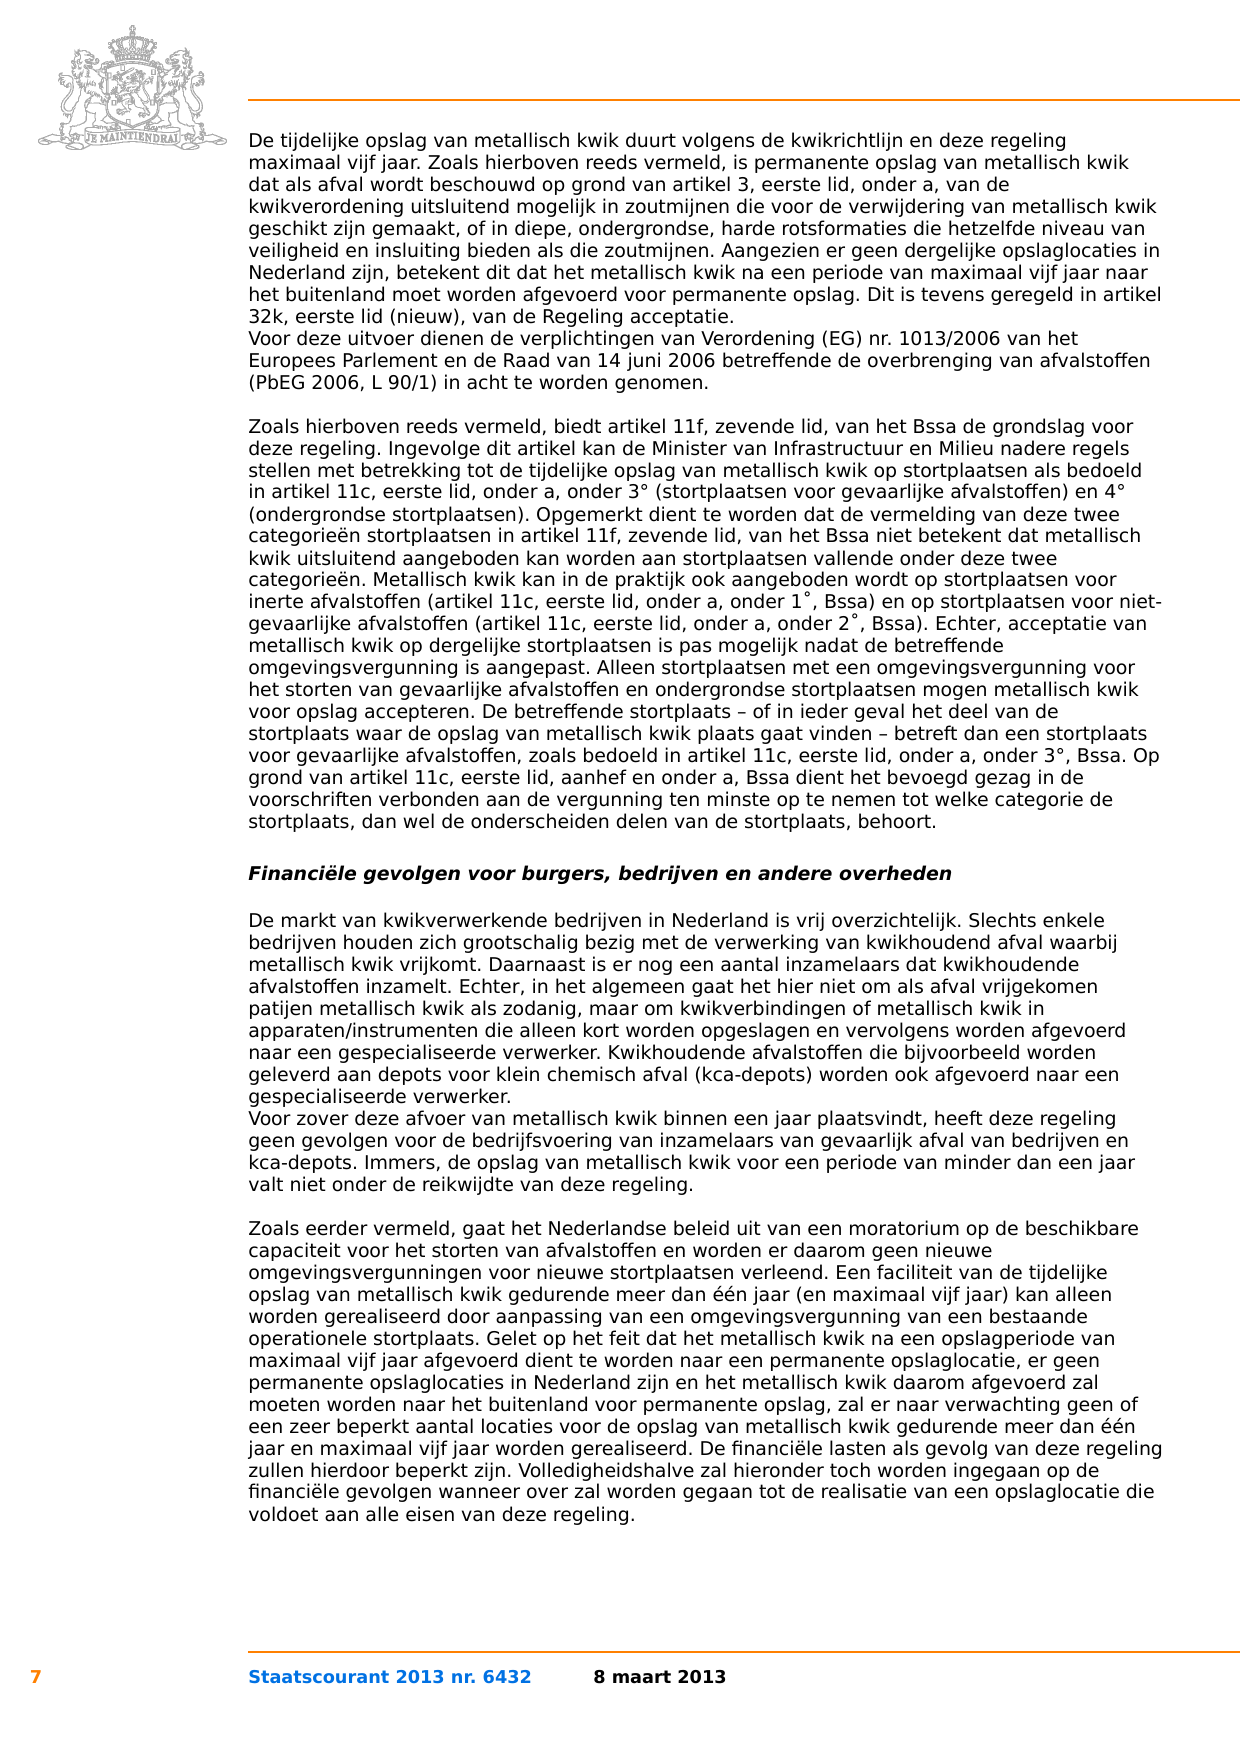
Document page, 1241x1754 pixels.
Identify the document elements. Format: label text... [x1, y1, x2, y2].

text De markt van kwikverwerkende bedrijven in Nederland is vrij overzichtelijk. Slechts enkele bedrijven houden zich grootschalig bezig met de verwerking van kwikhoudend afval waarbij metallisch kwik vrijkomt. Daarnaast is er nog een aantal inzamelaars dat kwikhoudende afvalstoffen inzamelt. Echter, in het algemeen gaat het hier niet om als afval vrijgekomen patijen metallisch kwik als zodanig, maar om kwikverbindingen of metallisch kwik in apparaten/instrumenten die alleen kort worden opgeslagen en vervolgens worden afgevoerd naar een gespecialiseerde verwerker. Kwikhoudende afvalstoffen die bijvoorbeeld worden geleverd aan depots voor klein chemisch afval (kca-depots) worden ook afgevoerd naar een gespecialiseerde verwerker. [248, 910, 1163, 1108]
text Voor zover deze afvoer van metallisch kwik binnen een jaar plaatsvindt, heeft deze regeling geen gevolgen voor de bedrijfsvoering van inzamelaars van gevaarlijk afval van bedrijven en kca-depots. Immers, de opslag van metallisch kwik voor een periode van minder dan een jaar valt niet onder de reikwijdte van deze regeling. [248, 1108, 1163, 1196]
text Voor deze uitvoer dienen de verplichtingen van Verordening (EG) nr. 1013/2006 van het Europees Parlement en de Raad van 14 juni 2006 betreffende de overbrenging van afvalstoffen (PbEG 2006, L 90/1) in acht te worden genomen. [248, 328, 1163, 394]
picture [38, 25, 227, 150]
subtitle Financiële gevolgen voor burgers, bedrijven en andere overheden [248, 863, 1163, 885]
text De tijdelijke opslag van metallisch kwik duurt volgens de kwikrichtlijn en deze regeling maximaal vijf jaar. Zoals hierboven reeds vermeld, is permanente opslag van metallisch kwik dat als afval wordt beschouwd op grond van artikel 3, eerste lid, onder a, van de kwikverordening uitsluitend mogelijk in zoutmijnen die voor de verwijdering van metallisch kwik geschikt zijn gemaakt, of in diepe, ondergrondse, harde rotsformaties die hetzelfde niveau van veiligheid en insluiting bieden als die zoutmijnen. Aangezien er geen dergelijke opslaglocaties in Nederland zijn, betekent dit dat het metallisch kwik na een periode van maximaal vijf jaar naar het buitenland moet worden afgevoerd voor permanente opslag. Dit is tevens geregeld in artikel 32k, eerste lid (nieuw), van de Regeling acceptatie. [248, 130, 1163, 328]
text Zoals hierboven reeds vermeld, biedt artikel 11f, zevende lid, van het Bssa de grondslag voor deze regeling. Ingevolge dit artikel kan de Minister van Infrastructuur en Milieu nadere regels stellen met betrekking tot de tijdelijke opslag van metallisch kwik op stortplaatsen als bedoeld in artikel 11c, eerste lid, onder a, onder 3° (stortplaatsen voor gevaarlijke afvalstoffen) en 4° (ondergrondse stortplaatsen). Opgemerkt dient te worden dat de vermelding van deze twee categorieën stortplaatsen in artikel 11f, zevende lid, van het Bssa niet betekent dat metallisch kwik uitsluitend aangeboden kan worden aan stortplaatsen vallende onder deze twee categorieën. Metallisch kwik kan in de praktijk ook aangeboden wordt op stortplaatsen voor inerte afvalstoffen (artikel 11c, eerste lid, onder a, onder 1˚, Bssa) en op stortplaatsen voor niet-gevaarlijke afvalstoffen (artikel 11c, eerste lid, onder a, onder 2˚, Bssa). Echter, acceptatie van metallisch kwik op dergelijke stortplaatsen is pas mogelijk nadat de betreffende omgevingsvergunning is aangepast. Alleen stortplaatsen met een omgevingsvergunning voor het storten van gevaarlijke afvalstoffen en ondergrondse stortplaatsen mogen metallisch kwik voor opslag accepteren. De betreffende stortplaats – of in ieder geval het deel van de stortplaats waar de opslag van metallisch kwik plaats gaat vinden – betreft dan een stortplaats voor gevaarlijke afvalstoffen, zoals bedoeld in artikel 11c, eerste lid, onder a, onder 3°, Bssa. Op grond van artikel 11c, eerste lid, aanhef en onder a, Bssa dient het bevoegd gezag in de voorschriften verbonden aan de vergunning ten minste op te nemen tot welke categorie de stortplaats, dan wel de onderscheiden delen van de stortplaats, behoort. [248, 416, 1163, 833]
text Zoals eerder vermeld, gaat het Nederlandse beleid uit van een moratorium op de beschikbare capaciteit voor het storten van afvalstoffen en worden er daarom geen nieuwe omgevingsvergunningen voor nieuwe stortplaatsen verleend. Een faciliteit van de tijdelijke opslag van metallisch kwik gedurende meer dan één jaar (en maximaal vijf jaar) kan alleen worden gerealiseerd door aanpassing van een omgevingsvergunning van een bestaande operationele stortplaats. Gelet op het feit dat het metallisch kwik na een opslagperiode van maximaal vijf jaar afgevoerd dient te worden naar een permanente opslaglocatie, er geen permanente opslaglocaties in Nederland zijn en het metallisch kwik daarom afgevoerd zal moeten worden naar het buitenland voor permanente opslag, zal er naar verwachting geen of een zeer beperkt aantal locaties voor de opslag van metallisch kwik gedurende meer dan één jaar en maximaal vijf jaar worden gerealiseerd. De financiële lasten als gevolg van deze regeling zullen hierdoor beperkt zijn. Volledigheidshalve zal hieronder toch worden ingegaan op de financiële gevolgen wanneer over zal worden gegaan tot de realisatie van een opslaglocatie die voldoet aan alle eisen van deze regeling. [248, 1218, 1163, 1525]
